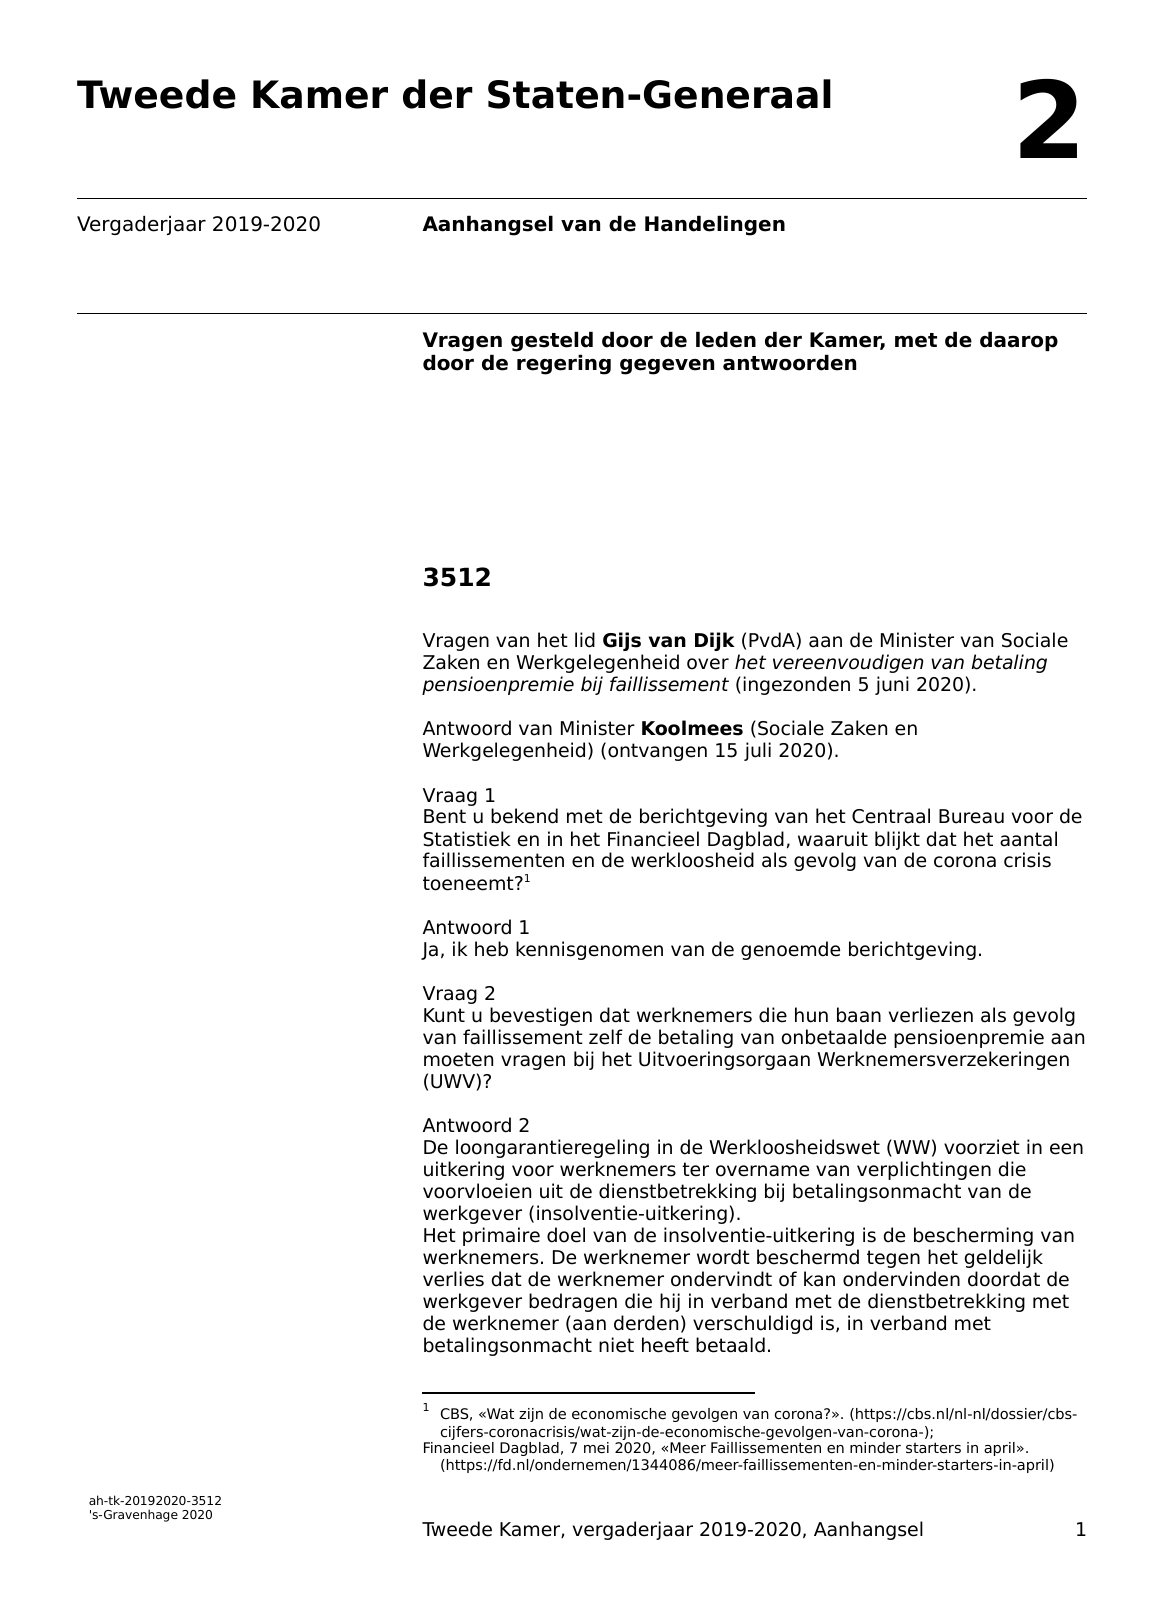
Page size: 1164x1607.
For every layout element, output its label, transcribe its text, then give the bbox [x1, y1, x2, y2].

text Vraag 1 [422, 784, 1087, 806]
table_header 2 [886, 59, 1087, 198]
text Antwoord 1 [422, 917, 1087, 938]
text 3512 [422, 563, 1087, 592]
table_header Tweede Kamer der Staten-Generaal [77, 59, 886, 198]
text Het primaire doel van de insolventie-uitkering is de bescherming van werknemers. De werknemer wordt beschermd tegen het geldelijk verlies dat de werknemer ondervindt of kan ondervinden doordat de werkgever bedragen die hij in verband met de dienstbetrekking met de werknemer (aan derden) verschuldigd is, in verband met betalingsonmacht niet heeft betaald. [422, 1225, 1087, 1357]
text Financieel Dagblad, 7 mei 2020, «Meer Faillissementen en minder starters in april». (https://fd.nl/ondernemen/1344086/meer-faillissementen-en-minder-starters-in-april) [422, 1441, 1087, 1474]
text De loongarantieregeling in de Werkloosheidswet (WW) voorziet in een uitkering voor werknemers ter overname van verplichtingen die voorvloeien uit de dienstbetrekking bij betalingsonmacht van de werkgever (insolventie-uitkering). [422, 1137, 1087, 1225]
table_cell [77, 314, 422, 375]
table_cell Vergaderjaar 2019-2020 [77, 199, 422, 313]
table_cell Vragen gesteld door de leden der Kamer, met de daarop door de regering gegeven antwoorden [422, 314, 1087, 375]
text Antwoord van Minister Koolmees (Sociale Zaken en Werkgelegenheid) (ontvangen 15 juli 2020). [422, 718, 1087, 762]
text Antwoord 2 [422, 1115, 1087, 1137]
text ah-tk-20192020-3512 [88, 1494, 323, 1508]
text Ja, ik heb kennisgenomen van de genoemde berichtgeving. [422, 938, 1087, 961]
text 's-Gravenhage 2020 [88, 1508, 323, 1522]
text Vraag 2 [422, 983, 1087, 1005]
text Vragen van het lid Gijs van Dijk (PvdA) aan de Minister van Sociale Zaken en Werkgelegenheid over het vereenvoudigen van betaling pensioenpremie bij faillissement (ingezonden 5 juni 2020). [422, 630, 1087, 696]
text CBS, «Wat zijn de economische gevolgen van corona?». (https://cbs.nl/nl-nl/dossier/cbs-cijfers-coronacrisis/wat-zijn-de-economische-gevolgen-van-corona-); [422, 1402, 1087, 1441]
table_cell Aanhangsel van de Handelingen [422, 199, 1087, 313]
text Kunt u bevestigen dat werknemers die hun baan verliezen als gevolg van faillissement zelf de betaling van onbetaalde pensioenpremie aan moeten vragen bij het Uitvoeringsorgaan Werknemersverzekeringen (UWV)? [422, 1005, 1087, 1093]
text Bent u bekend met de berichtgeving van het Centraal Bureau voor de Statistiek en in het Financieel Dagblad, waaruit blijkt dat het aantal faillissementen en de werkloosheid als gevolg van de corona crisis toeneemt? [422, 806, 1087, 894]
